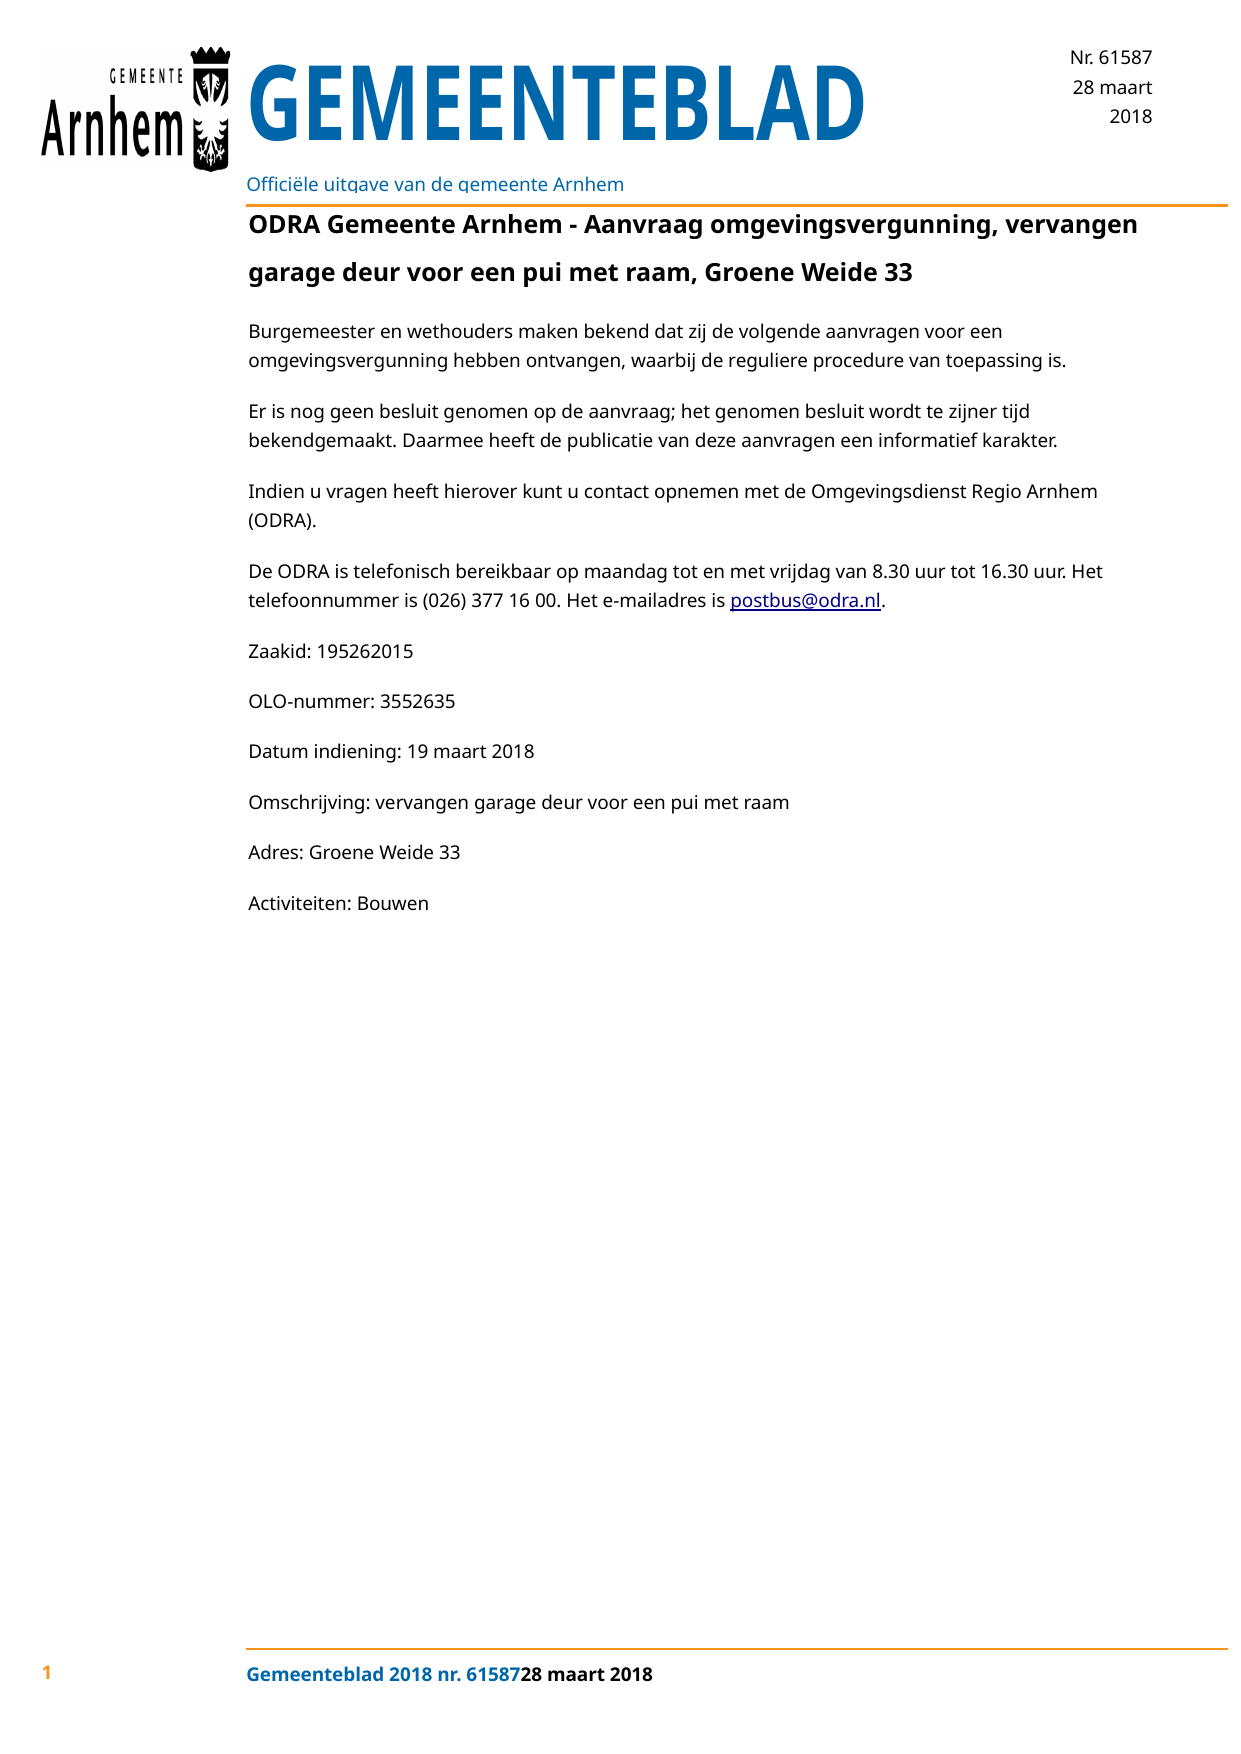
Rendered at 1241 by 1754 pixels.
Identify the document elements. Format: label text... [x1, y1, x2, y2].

text Datum indiening: 19 maart 2018 [248, 739, 1152, 764]
text Burgemeester en wethouders maken bekend dat zij de volgende aanvragen voor een omgevingsvergunning hebben ontvangen, waarbij de reguliere procedure van toepassing is. [248, 318, 1152, 373]
text De ODRA is telefonisch bereikbaar op maandag tot en met vrijdag van 8.30 uur tot 16.30 uur. Het telefoonnummer is (026) 377 16 00. Het e-mailadres is postbus@odra.nl. [248, 558, 1152, 613]
text Indien u vragen heeft hierover kunt u contact opnemen met de Omgevingsdienst Regio Arnhem (ODRA). [248, 478, 1152, 533]
text Omschrijving: vervangen garage deur voor een pui met raam [248, 789, 1152, 815]
text Adres: Groene Weide 33 [248, 839, 1152, 865]
picture [41, 47, 231, 172]
text Activiteiten: Bouwen [248, 890, 1152, 916]
text Er is nog geen besluit genomen op de aanvraag; het genomen besluit wordt te zijner tijd bekendgemaakt. Daarmee heeft de publicatie van deze aanvragen een informatief karakter. [248, 398, 1152, 453]
text OLO-nummer: 3552635 [248, 688, 1152, 714]
text Zaakid: 195262015 [248, 638, 1152, 664]
text ODRA Gemeente Arnhem - Aanvraag omgevingsvergunning, vervangen garage deur voor een pui met raam, Groene Weide 33 [248, 207, 1152, 288]
